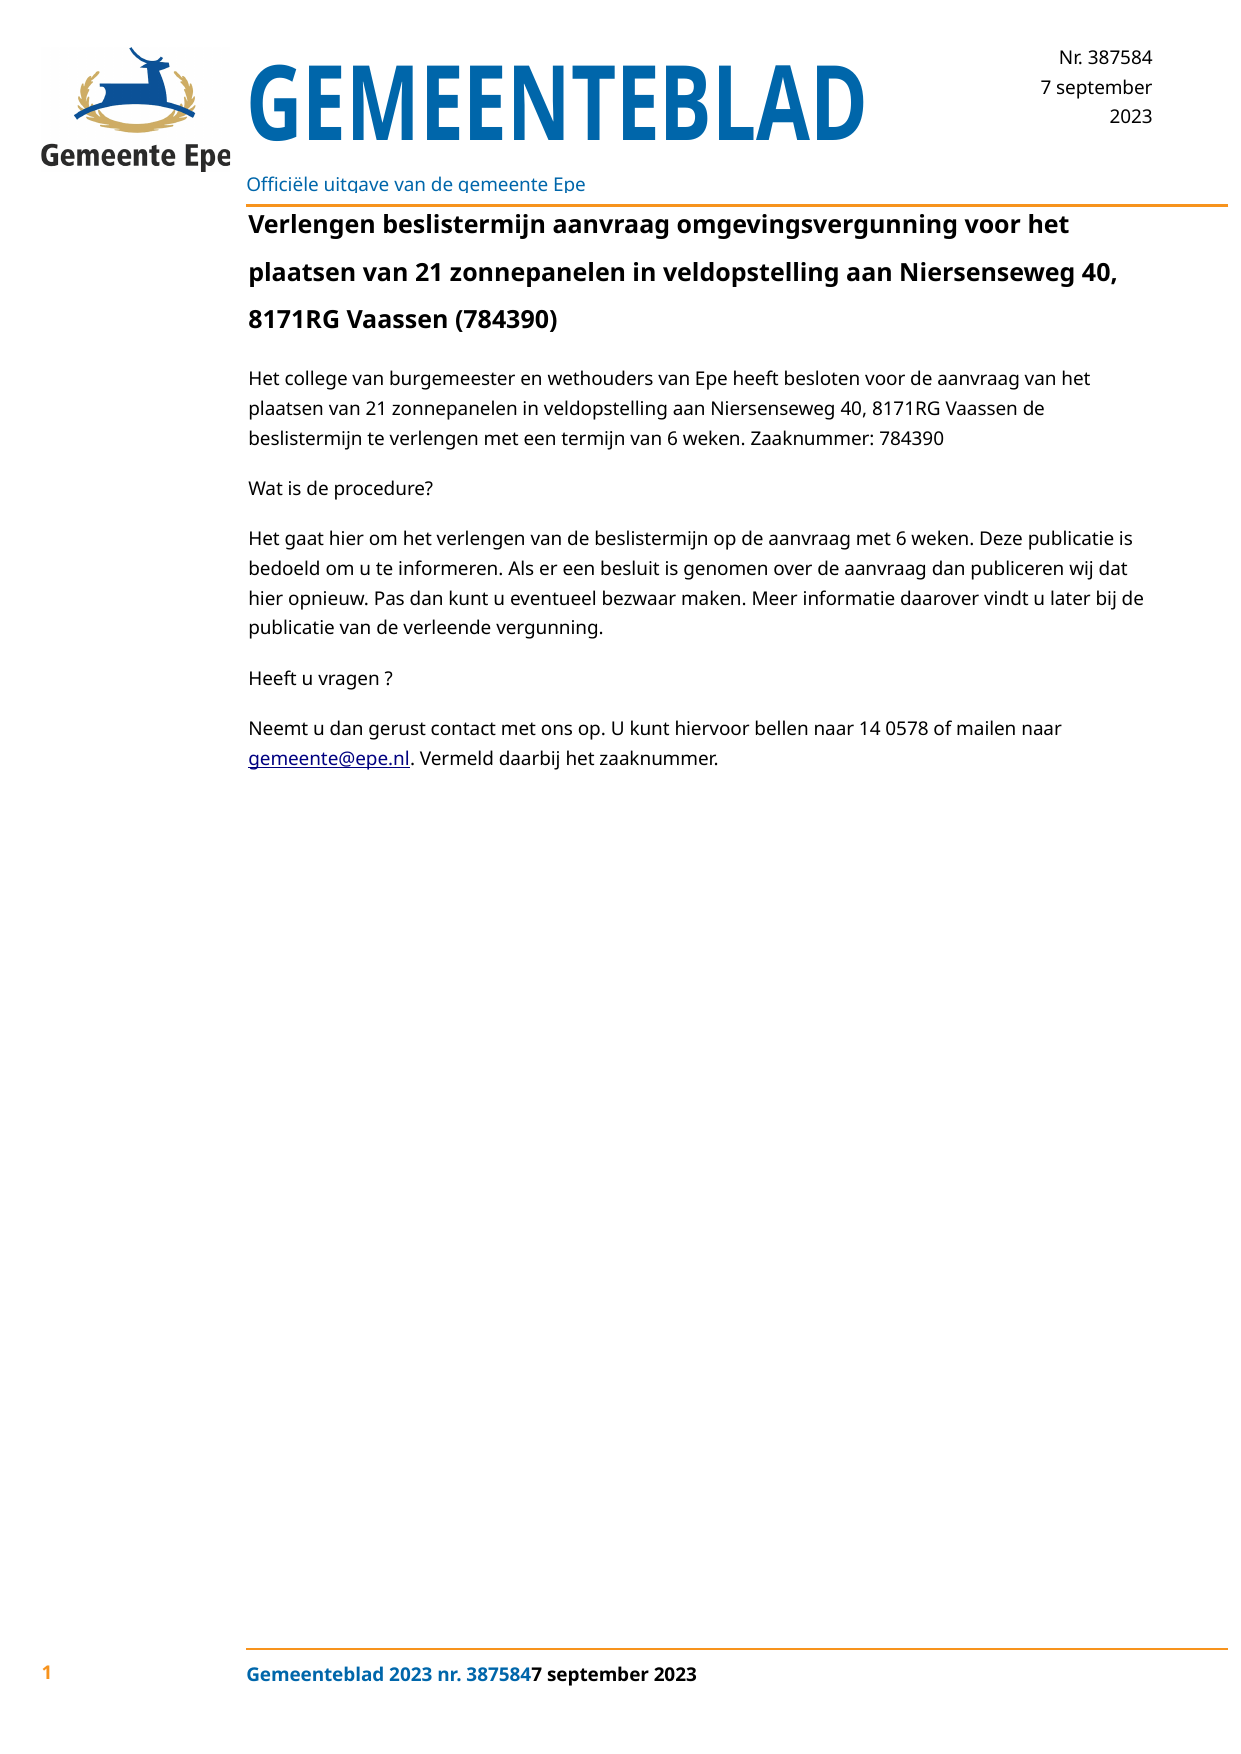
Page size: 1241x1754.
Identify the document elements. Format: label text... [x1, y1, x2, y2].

picture [41, 47, 231, 172]
text Het gaat hier om het verlengen van de beslistermijn op de aanvraag met 6 weken. Deze publicatie is bedoeld om u te informeren. Als er een besluit is genomen over de aanvraag dan publiceren wij dat hier opnieuw. Pas dan kunt u eventueel bezwaar maken. Meer informatie daarover vindt u later bij de publicatie van de verleende vergunning. [248, 526, 1152, 640]
text Neemt u dan gerust contact met ons op. U kunt hiervoor bellen naar 14 0578 of mailen naar gemeente@epe.nl. Vermeld daarbij het zaaknummer. [248, 715, 1152, 770]
text Het college van burgemeester en wethouders van Epe heeft besloten voor de aanvraag van het plaatsen van 21 zonnepanelen in veldopstelling aan Niersenseweg 40, 8171RG Vaassen de beslistermijn te verlengen met een termijn van 6 weken. Zaaknummer: 784390 [248, 366, 1152, 450]
text Heeft u vragen ? [248, 665, 1152, 690]
text Wat is de procedure? [248, 475, 1152, 501]
text Verlengen beslistermijn aanvraag omgevingsvergunning voor het plaatsen van 21 zonnepanelen in veldopstelling aan Niersenseweg 40, 8171RG Vaassen (784390) [248, 207, 1152, 336]
